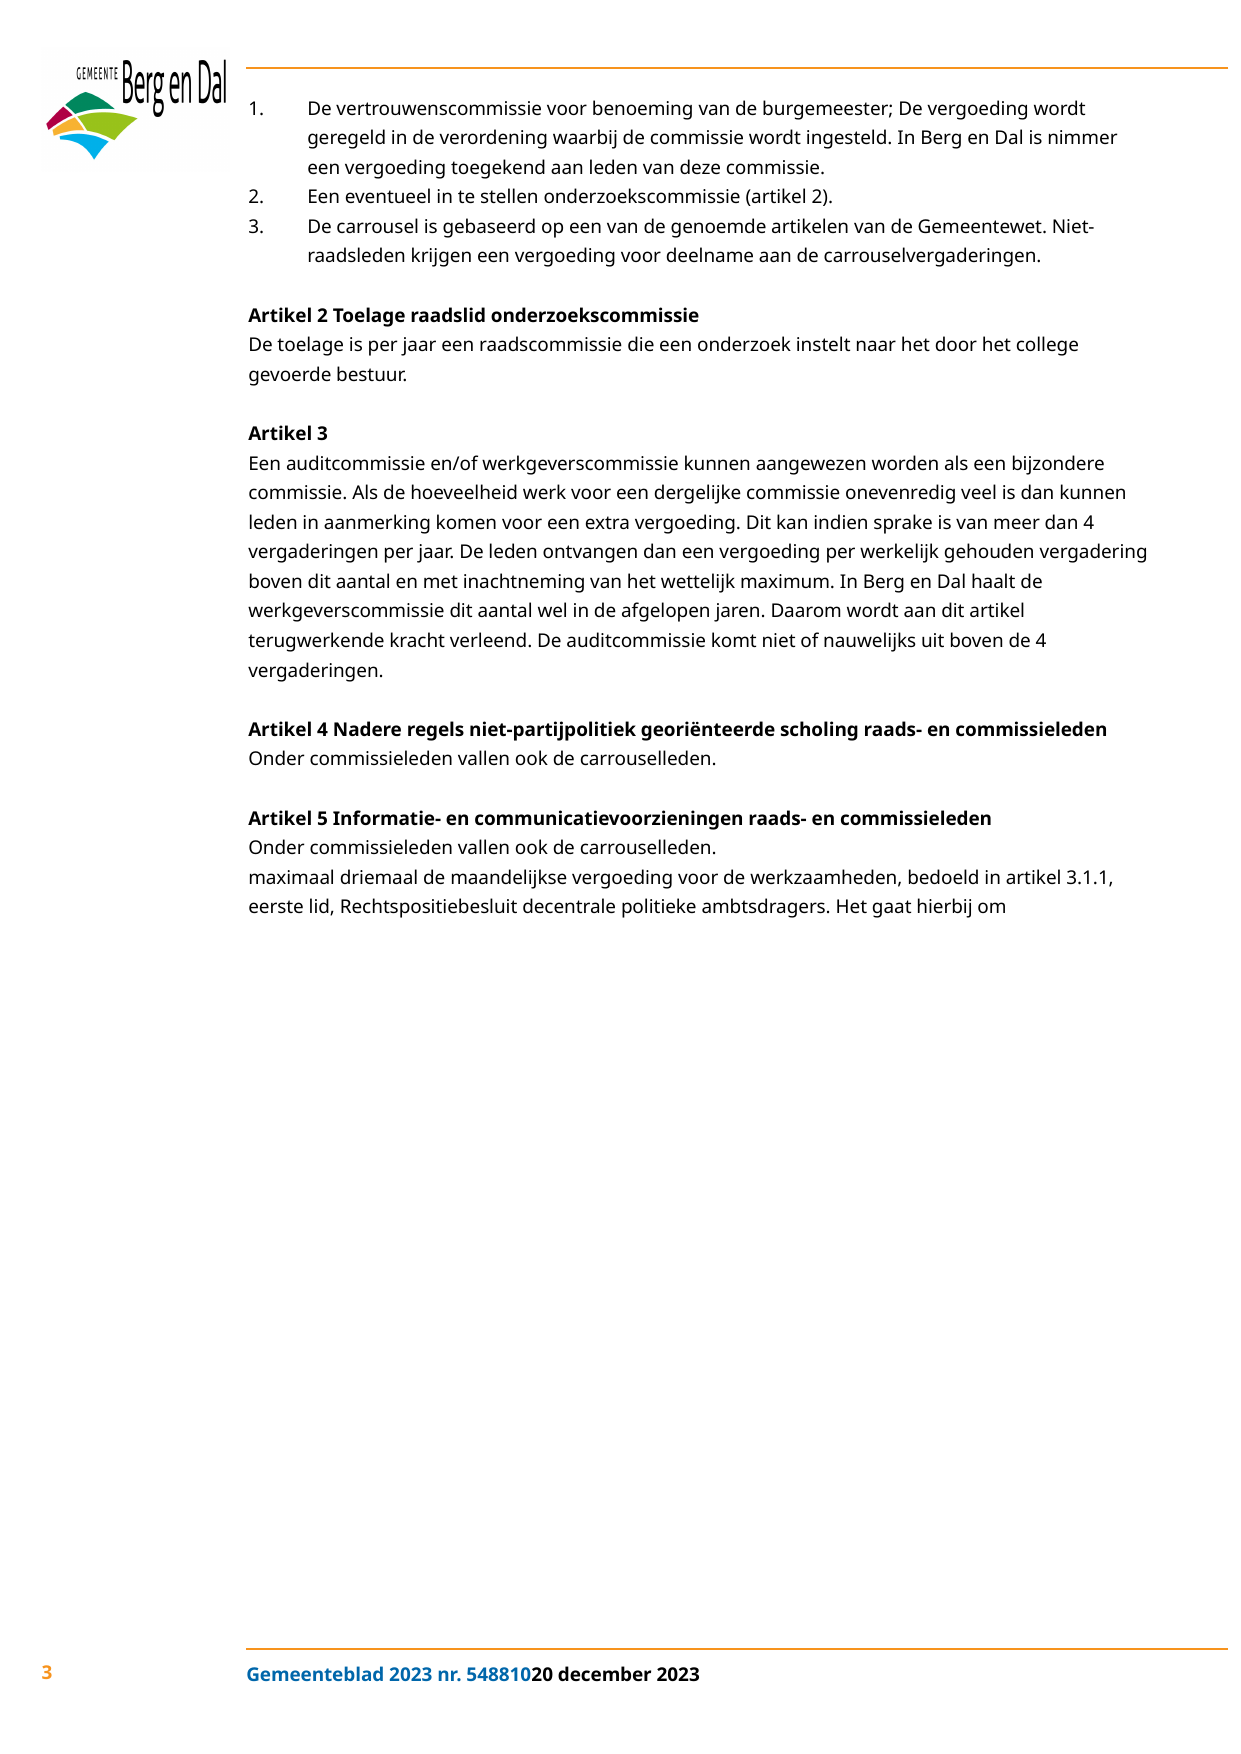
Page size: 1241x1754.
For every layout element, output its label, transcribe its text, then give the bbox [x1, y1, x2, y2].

text De toelage is per jaar een raadscommissie die een onderzoek instelt naar het door het college gevoerde bestuur. [248, 331, 1152, 387]
list De carrousel is gebaseerd op een van de genoemde artikelen van de Gemeentewet. Niet-raadsleden krijgen een vergoeding voor deelname aan de carrouselvergaderingen. [248, 213, 1152, 268]
text Artikel 4 Nadere regels niet-partijpolitiek georiënteerde scholing raads- en commissieleden [248, 716, 1152, 742]
text Artikel 3 [248, 420, 1152, 446]
text Artikel 2 Toelage raadslid onderzoekscommissie [248, 302, 1152, 328]
list De vertrouwenscommissie voor benoeming van de burgemeester; De vergoeding wordt geregeld in de verordening waarbij de commissie wordt ingesteld. In Berg en Dal is nimmer een vergoeding toegekend aan leden van deze commissie. [248, 95, 1152, 180]
picture [41, 47, 231, 172]
text Onder commissieleden vallen ook de carrouselleden. [248, 746, 1152, 771]
text Een auditcommissie en/of werkgeverscommissie kunnen aangewezen worden als een bijzondere commissie. Als de hoeveelheid werk voor een dergelijke commissie onevenredig veel is dan kunnen leden in aanmerking komen voor een extra vergoeding. Dit kan indien sprake is van meer dan 4 vergaderingen per jaar. De leden ontvangen dan een vergoeding per werkelijk gehouden vergadering boven dit aantal en met inachtneming van het wettelijk maximum. In Berg en Dal haalt de werkgeverscommissie dit aantal wel in de afgelopen jaren. Daarom wordt aan dit artikel terugwerkende kracht verleend. De auditcommissie komt niet of nauwelijks uit boven de 4 vergaderingen. [248, 450, 1152, 683]
text maximaal driemaal de maandelijkse vergoeding voor de werkzaamheden, bedoeld in artikel 3.1.1, eerste lid, Rechtspositiebesluit decentrale politieke ambtsdragers. Het gaat hierbij om [248, 864, 1152, 919]
text Onder commissieleden vallen ook de carrouselleden. [248, 834, 1152, 860]
text Artikel 5 Informatie- en communicatievoorzieningen raads- en commissieleden [248, 805, 1152, 831]
list Een eventueel in te stellen onderzoekscommissie (artikel 2). [248, 183, 1152, 209]
